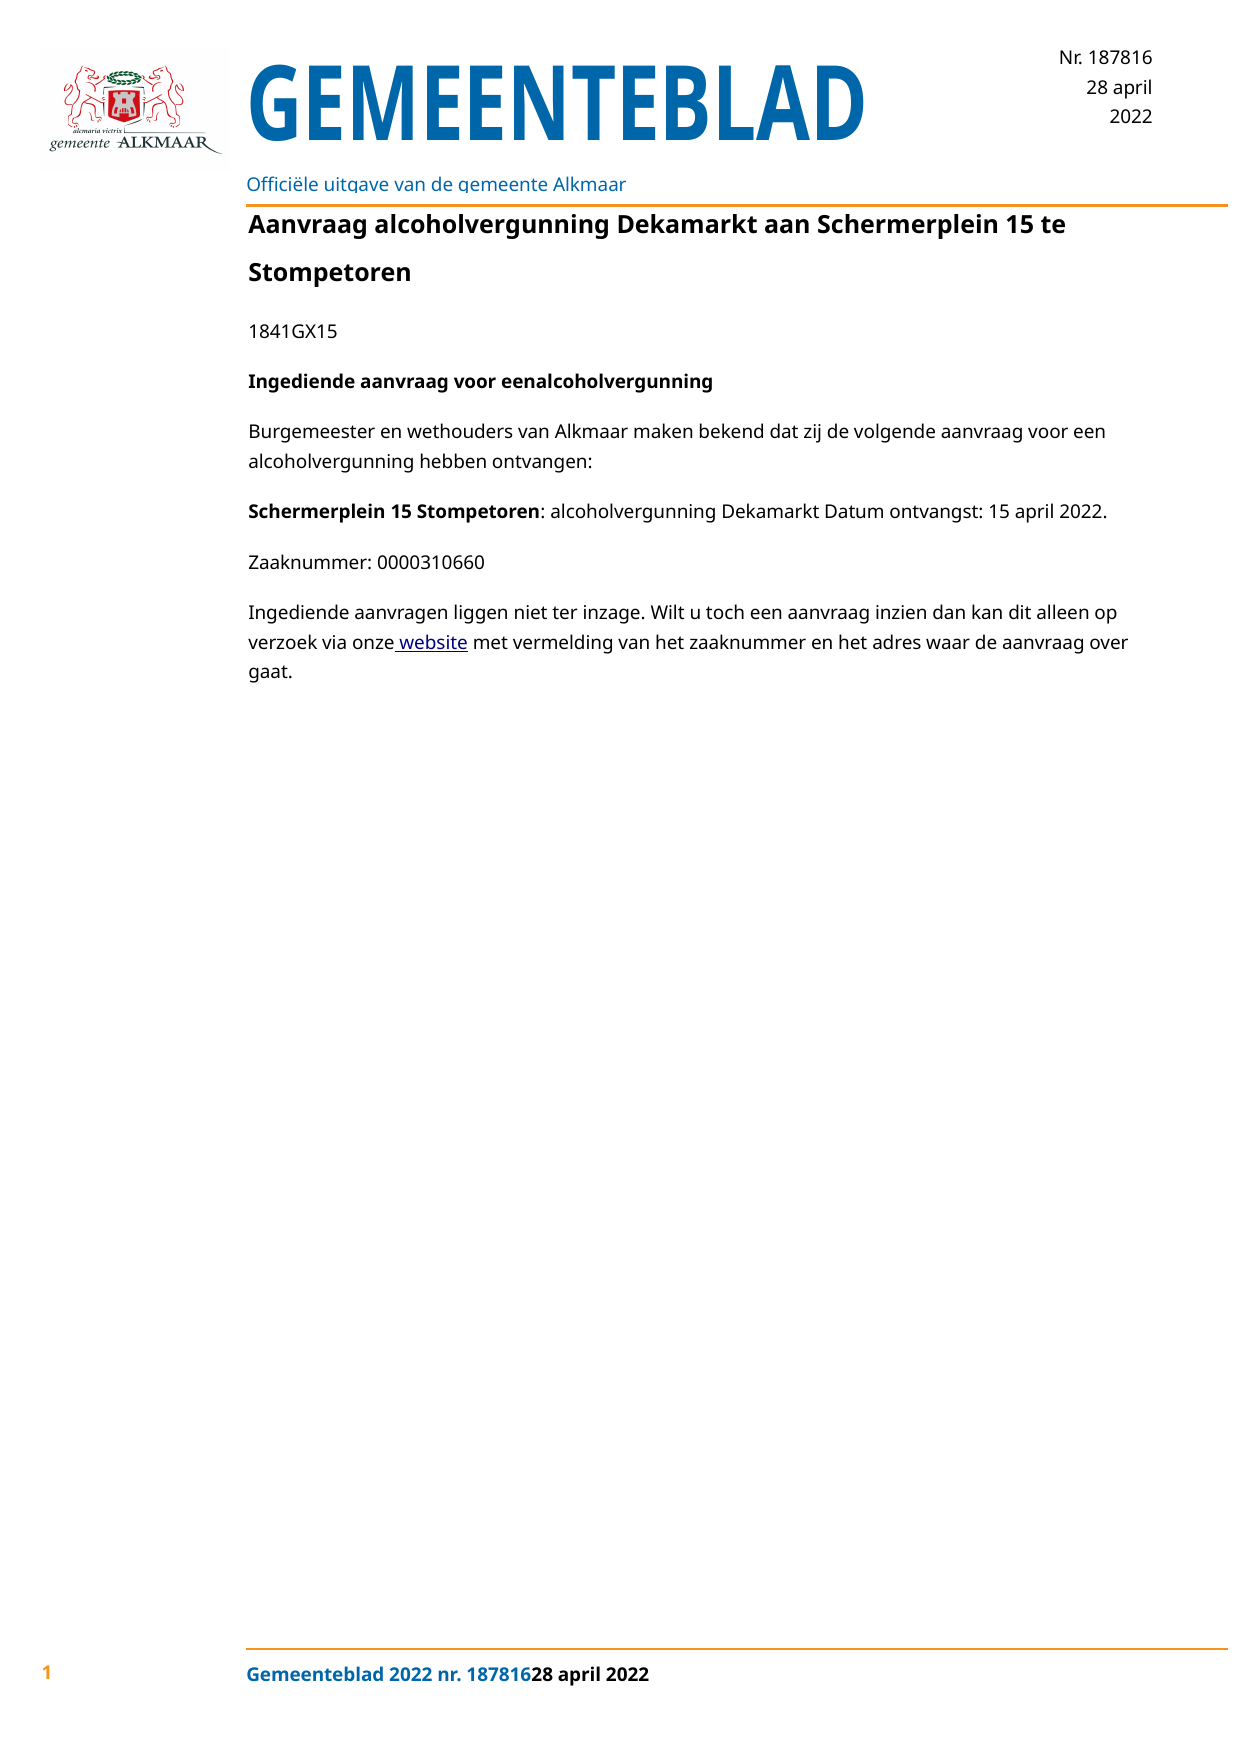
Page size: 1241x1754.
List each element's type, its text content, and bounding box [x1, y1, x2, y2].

text Zaaknummer: 0000310660 [248, 549, 1152, 575]
text Aanvraag alcoholvergunning Dekamarkt aan Schermerplein 15 te Stompetoren [248, 207, 1152, 288]
text 1841GX15 [248, 318, 1152, 344]
text Schermerplein 15 Stompetoren: alcoholvergunning Dekamarkt Datum ontvangst: 15 april 2022. [248, 499, 1152, 524]
text Ingediende aanvraag voor eenalcoholvergunning [248, 368, 1152, 394]
text Burgemeester en wethouders van Alkmaar maken bekend dat zij de volgende aanvraag voor een alcoholvergunning hebben ontvangen: [248, 419, 1152, 474]
picture [41, 47, 231, 172]
text Ingediende aanvragen liggen niet ter inzage. Wilt u toch een aanvraag inzien dan kan dit alleen op verzoek via onze website met vermelding van het zaaknummer en het adres waar de aanvraag over gaat. [248, 599, 1152, 684]
